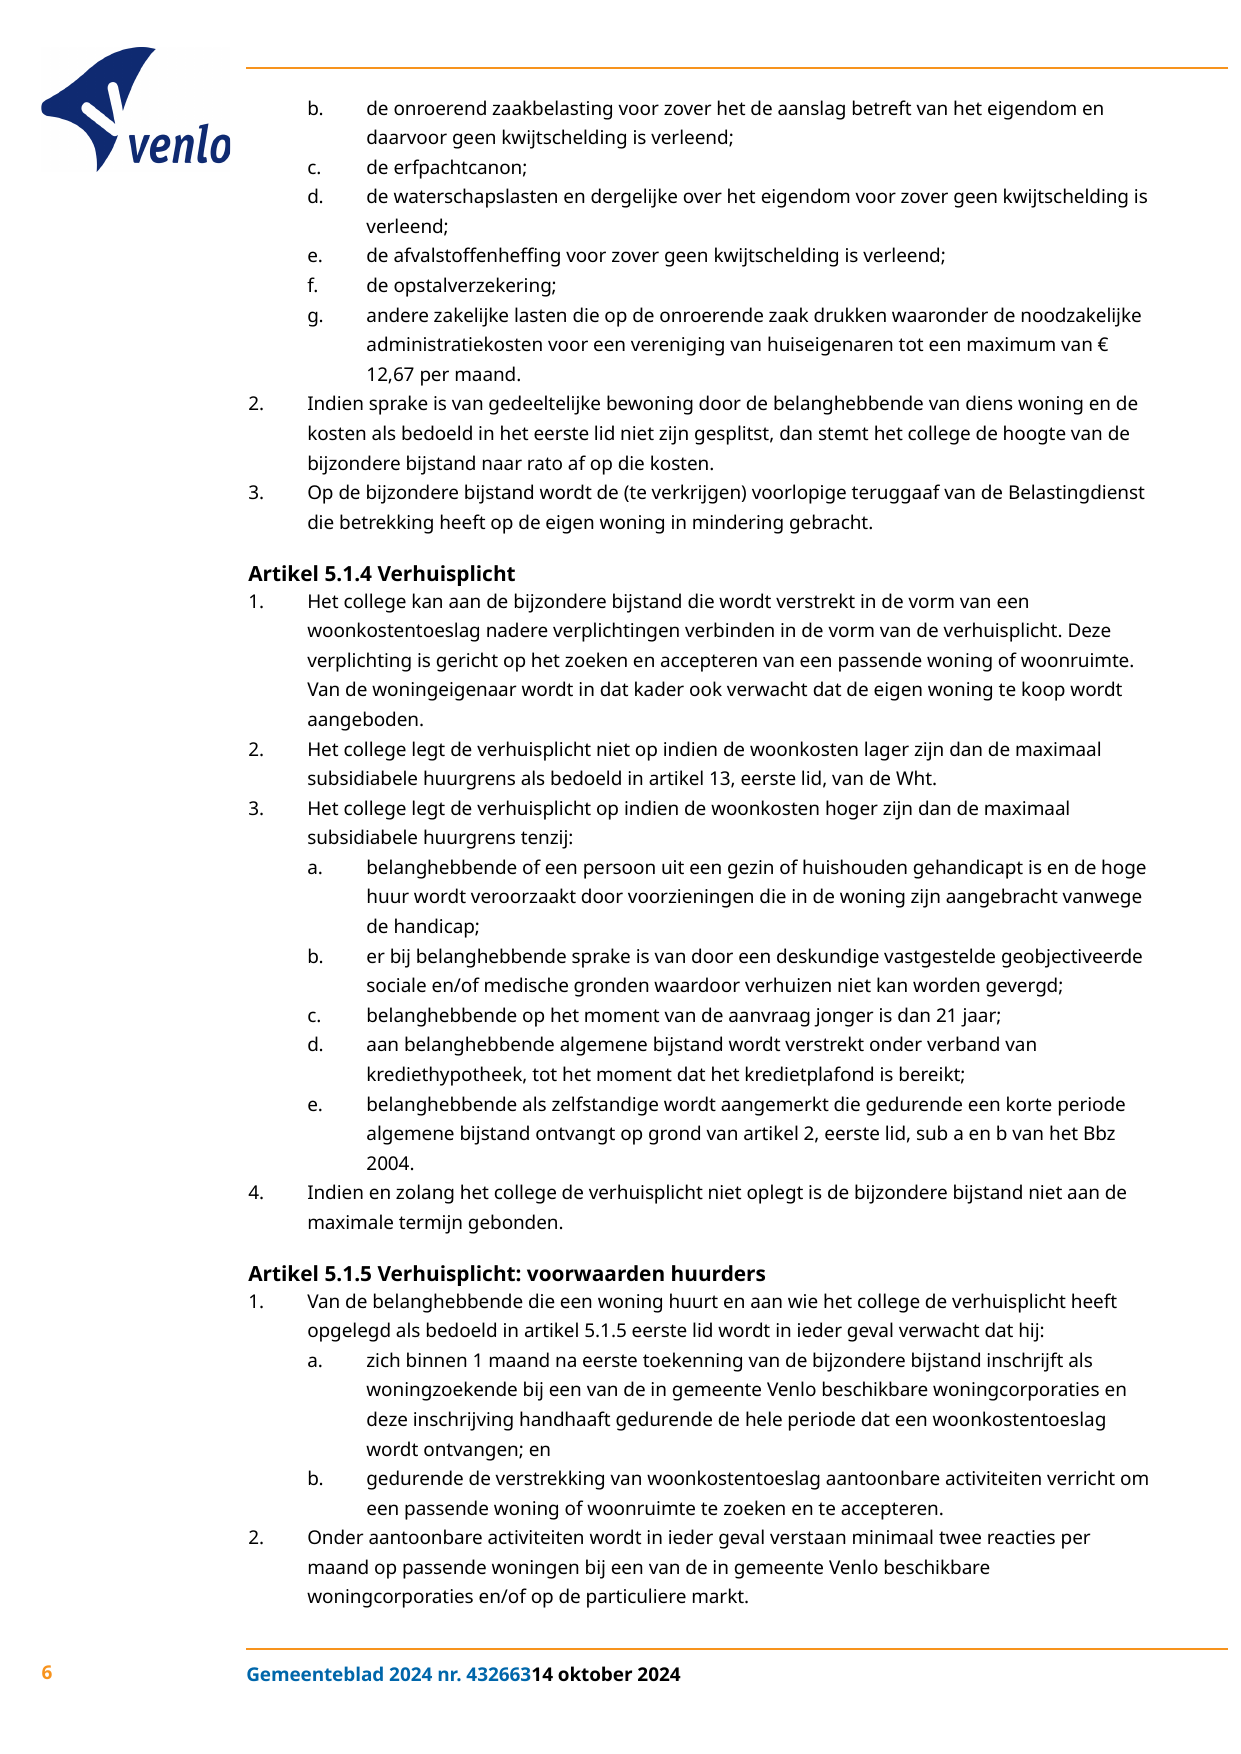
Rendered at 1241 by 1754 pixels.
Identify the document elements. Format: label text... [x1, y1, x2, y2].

list de afvalstoffenheffing voor zover geen kwijtschelding is verleend; [307, 243, 1152, 268]
picture [41, 47, 231, 172]
list de erfpachtcanon; [307, 154, 1152, 180]
list Van de belanghebbende die een woning huurt en aan wie het college de verhuisplicht heeft opgelegd als bedoeld in artikel 5.1.5 eerste lid wordt in ieder geval verwacht dat hij: [248, 1288, 1152, 1343]
list gedurende de verstrekking van woonkostentoeslag aantoonbare activiteiten verricht om een passende woning of woonruimte te zoeken en te accepteren. [307, 1465, 1152, 1521]
list de onroerend zaakbelasting voor zover het de aanslag betreft van het eigendom en daarvoor geen kwijtschelding is verleend; [307, 95, 1152, 150]
list zich binnen 1 maand na eerste toekenning van de bijzondere bijstand inschrijft als woningzoekende bij een van de in gemeente Venlo beschikbare woningcorporaties en deze inschrijving handhaaft gedurende de hele periode dat een woonkostentoeslag wordt ontvangen; en [307, 1347, 1152, 1462]
list belanghebbende op het moment van de aanvraag jonger is dan 21 jaar; [307, 1002, 1152, 1028]
list de waterschapslasten en dergelijke over het eigendom voor zover geen kwijtschelding is verleend; [307, 183, 1152, 239]
list de opstalverzekering; [307, 272, 1152, 298]
list Het college legt de verhuisplicht niet op indien de woonkosten lager zijn dan de maximaal subsidiabele huurgrens als bedoeld in artikel 13, eerste lid, van de Wht. [248, 736, 1152, 791]
list aan belanghebbende algemene bijstand wordt verstrekt onder verband van krediethypotheek, tot het moment dat het kredietplafond is bereikt; [307, 1032, 1152, 1087]
list Onder aantoonbare activiteiten wordt in ieder geval verstaan minimaal twee reacties per maand op passende woningen bij een van de in gemeente Venlo beschikbare woningcorporaties en/of op de particuliere markt. [248, 1524, 1152, 1609]
list belanghebbende als zelfstandige wordt aangemerkt die gedurende een korte periode algemene bijstand ontvangt op grond van artikel 2, eerste lid, sub a en b van het Bbz 2004. [307, 1091, 1152, 1176]
list Het college kan aan de bijzondere bijstand die wordt verstrekt in de vorm van een woonkostentoeslag nadere verplichtingen verbinden in de vorm van de verhuisplicht. Deze verplichting is gericht op het zoeken en accepteren van een passende woning of woonruimte. Van de woningeigenaar wordt in dat kader ook verwacht dat de eigen woning te koop wordt aangeboden. [248, 588, 1152, 732]
list belanghebbende of een persoon uit een gezin of huishouden gehandicapt is en de hoge huur wordt veroorzaakt door voorzieningen die in de woning zijn aangebracht vanwege de handicap; [307, 854, 1152, 939]
list er bij belanghebbende sprake is van door een deskundige vastgestelde geobjectiveerde sociale en/of medische gronden waardoor verhuizen niet kan worden gevergd; [307, 943, 1152, 998]
list Op de bijzondere bijstand wordt de (te verkrijgen) voorlopige teruggaaf van de Belastingdienst die betrekking heeft op de eigen woning in mindering gebracht. [248, 479, 1152, 535]
list Het college legt de verhuisplicht op indien de woonkosten hoger zijn dan de maximaal subsidiabele huurgrens tenzij: [248, 795, 1152, 850]
text Artikel 5.1.4 Verhuisplicht [248, 559, 1152, 588]
list Indien sprake is van gedeeltelijke bewoning door de belanghebbende van diens woning en de kosten als bedoeld in het eerste lid niet zijn gesplitst, dan stemt het college de hoogte van de bijzondere bijstand naar rato af op die kosten. [248, 391, 1152, 476]
list andere zakelijke lasten die op de onroerende zaak drukken waaronder de noodzakelijke administratiekosten voor een vereniging van huiseigenaren tot een maximum van € 12,67 per maand. [307, 302, 1152, 387]
text Artikel 5.1.5 Verhuisplicht: voorwaarden huurders [248, 1259, 1152, 1288]
list Indien en zolang het college de verhuisplicht niet oplegt is de bijzondere bijstand niet aan de maximale termijn gebonden. [248, 1179, 1152, 1235]
